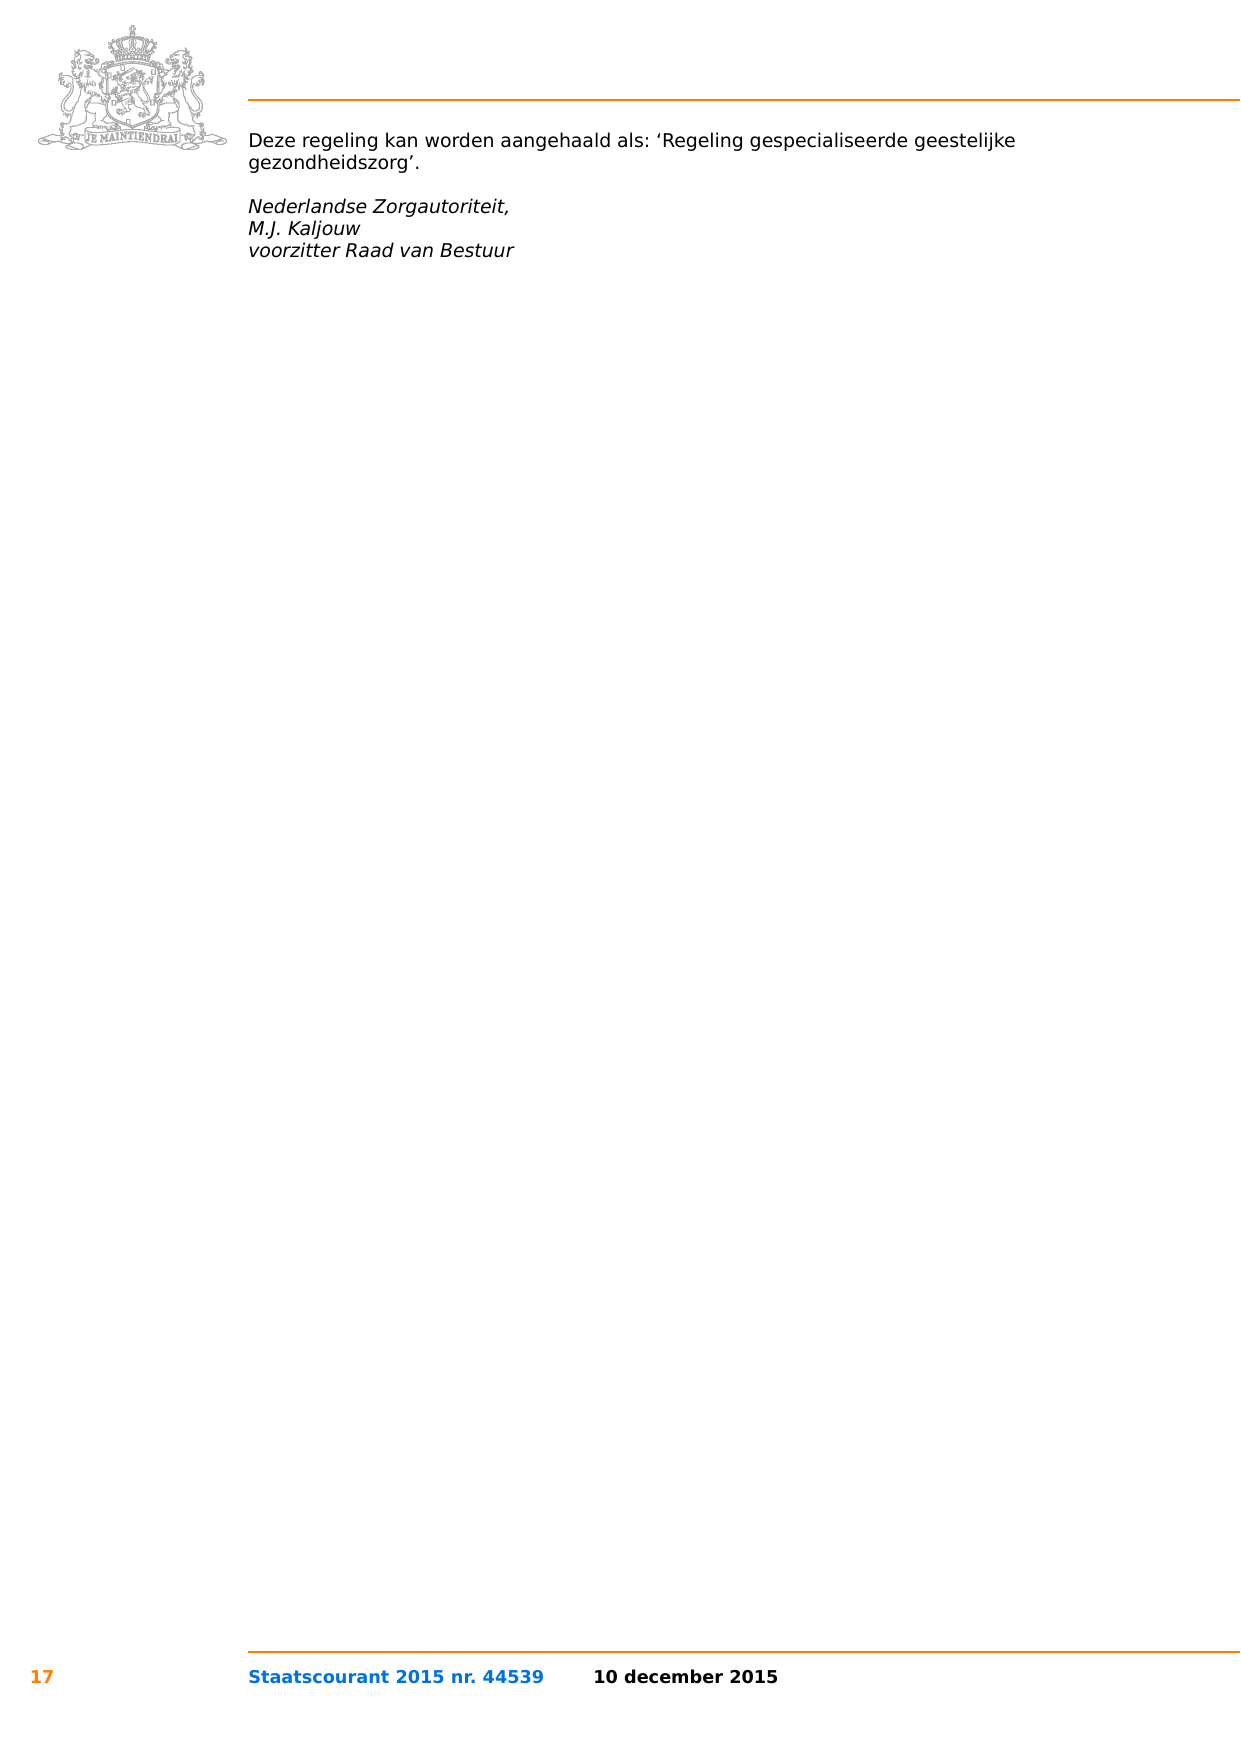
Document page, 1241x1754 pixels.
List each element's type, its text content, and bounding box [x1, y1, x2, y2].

text Nederlandse Zorgautoriteit, M.J. Kaljouw voorzitter Raad van Bestuur [248, 196, 1163, 262]
picture [38, 25, 227, 150]
text Deze regeling kan worden aangehaald als: ‘Regeling gespecialiseerde geestelijke gezondheidszorg’. [248, 130, 1163, 174]
